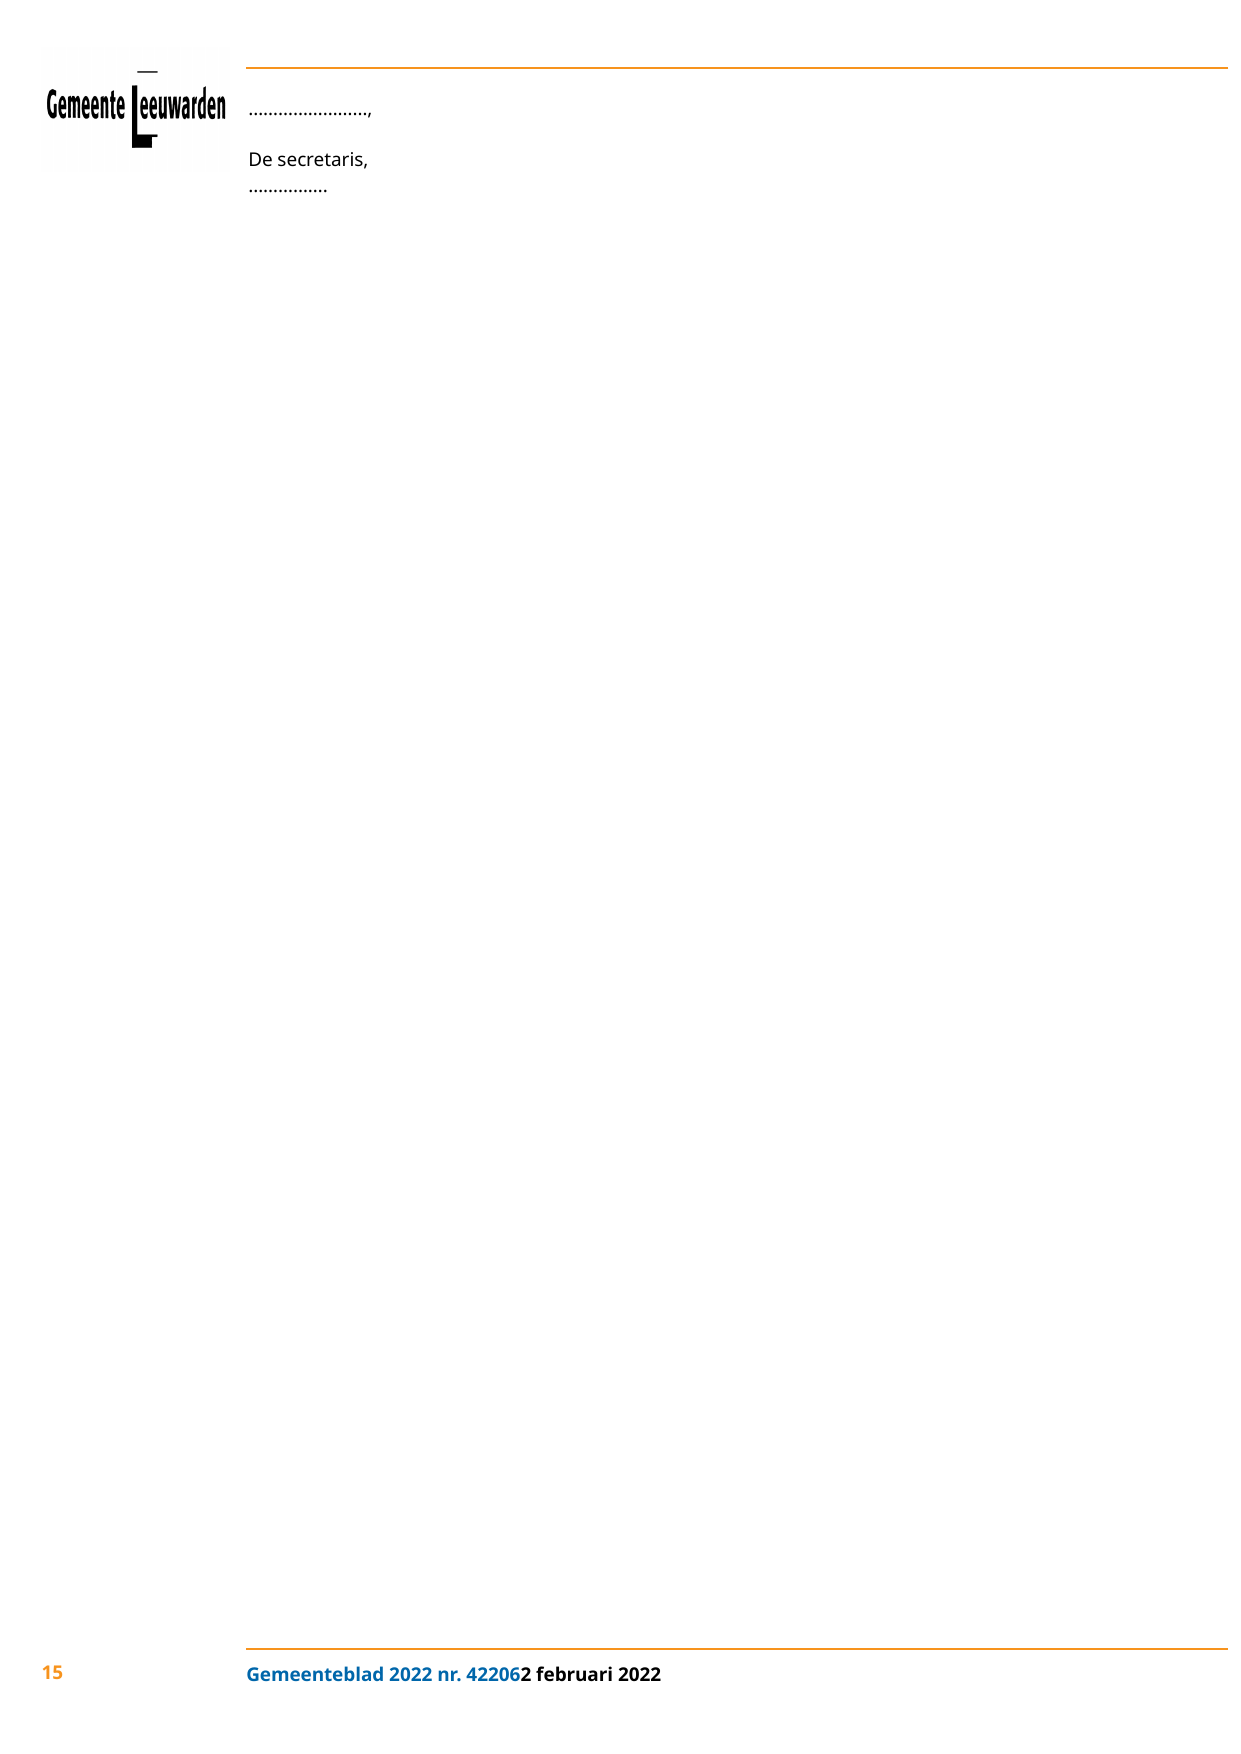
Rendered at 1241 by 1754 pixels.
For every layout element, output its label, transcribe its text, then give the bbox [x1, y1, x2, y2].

picture [41, 47, 231, 172]
text De secretaris, [248, 146, 1152, 172]
text ……………………, [248, 95, 1152, 121]
text ……………. [248, 172, 1152, 198]
